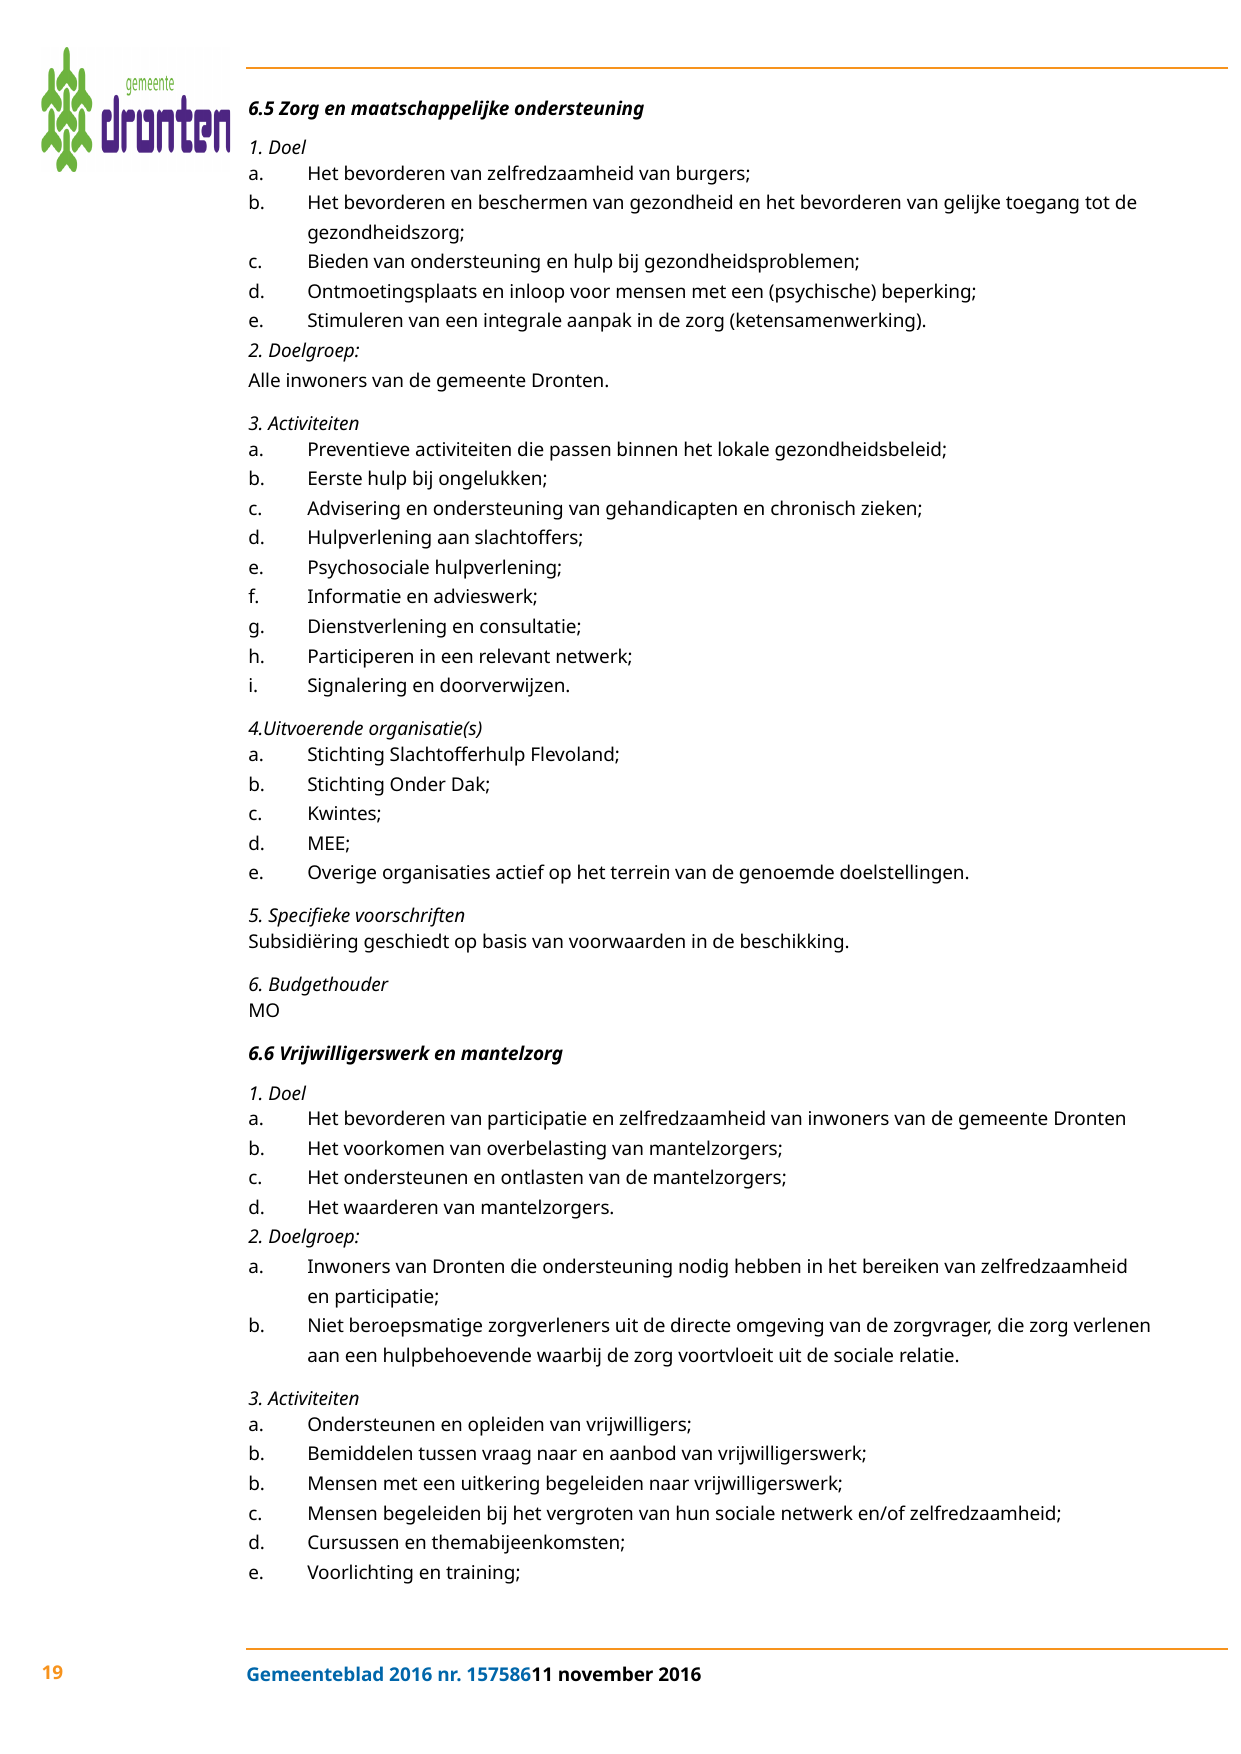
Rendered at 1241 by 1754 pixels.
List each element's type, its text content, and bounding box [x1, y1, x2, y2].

list Psychosociale hulpverlening; [248, 554, 1152, 580]
text 3. Activiteiten [248, 1385, 1152, 1411]
list Advisering en ondersteuning van gehandicapten en chronisch zieken; [248, 495, 1152, 521]
list Mensen begeleiden bij het vergroten van hun sociale netwerk en/of zelfredzaamheid; [248, 1500, 1152, 1525]
text 5. Specifieke voorschriften [248, 903, 1152, 928]
list Preventieve activiteiten die passen binnen het lokale gezondheidsbeleid; [248, 436, 1152, 461]
text 1. Doel [248, 1080, 1152, 1105]
text 6.5 Zorg en maatschappelijke ondersteuning [248, 95, 1152, 121]
list Signalering en doorverwijzen. [248, 672, 1152, 698]
list Eerste hulp bij ongelukken; [248, 465, 1152, 491]
text MO [248, 997, 1152, 1023]
text 3. Activiteiten [248, 410, 1152, 436]
list Het bevorderen van participatie en zelfredzaamheid van inwoners van de gemeente Dronten [248, 1105, 1152, 1131]
text 6.6 Vrijwilligerswerk en mantelzorg [248, 1040, 1152, 1066]
list Hulpverlening aan slachtoffers; [248, 524, 1152, 550]
text Subsidiëring geschiedt op basis van voorwaarden in de beschikking. [248, 928, 1152, 954]
list Het waarderen van mantelzorgers. [248, 1194, 1152, 1220]
list Stichting Slachtofferhulp Flevoland; [248, 741, 1152, 767]
list Ontmoetingsplaats en inloop voor mensen met een (psychische) beperking; [248, 278, 1152, 304]
list Ondersteunen en opleiden van vrijwilligers; [248, 1411, 1152, 1437]
list Het voorkomen van overbelasting van mantelzorgers; [248, 1135, 1152, 1161]
list Inwoners van Dronten die ondersteuning nodig hebben in het bereiken van zelfredzaamheid en participatie; [248, 1253, 1152, 1309]
text 1. Doel [248, 134, 1152, 160]
list Stimuleren van een integrale aanpak in de zorg (ketensamenwerking). [248, 308, 1152, 333]
list Het bevorderen van zelfredzaamheid van burgers; [248, 160, 1152, 186]
list Dienstverlening en consultatie; [248, 613, 1152, 639]
list MEE; [248, 830, 1152, 856]
list Bemiddelen tussen vraag naar en aanbod van vrijwilligerswerk; [248, 1441, 1152, 1466]
list Mensen met een uitkering begeleiden naar vrijwilligerswerk; [248, 1470, 1152, 1496]
text 2. Doelgroep: [248, 337, 1152, 363]
text Alle inwoners van de gemeente Dronten. [248, 367, 1152, 393]
text 2. Doelgroep: [248, 1224, 1152, 1249]
list Participeren in een relevant netwerk; [248, 643, 1152, 668]
list Kwintes; [248, 800, 1152, 826]
list Bieden van ondersteuning en hulp bij gezondheidsproblemen; [248, 248, 1152, 274]
text 4.Uitvoerende organisatie(s) [248, 716, 1152, 741]
list Het bevorderen en beschermen van gezondheid en het bevorderen van gelijke toegang tot de gezondheidszorg; [248, 189, 1152, 245]
list Informatie en advieswerk; [248, 584, 1152, 609]
list Overige organisaties actief op het terrein van de genoemde doelstellingen. [248, 859, 1152, 885]
picture [41, 47, 231, 172]
text 6. Budgethouder [248, 972, 1152, 997]
list Cursussen en themabijeenkomsten; [248, 1529, 1152, 1555]
list Voorlichting en training; [248, 1559, 1152, 1584]
list Stichting Onder Dak; [248, 771, 1152, 797]
list Niet beroepsmatige zorgverleners uit de directe omgeving van de zorgvrager, die zorg verlenen aan een hulpbehoevende waarbij de zorg voortvloeit uit de sociale relatie. [248, 1312, 1152, 1368]
list Het ondersteunen en ontlasten van de mantelzorgers; [248, 1164, 1152, 1190]
